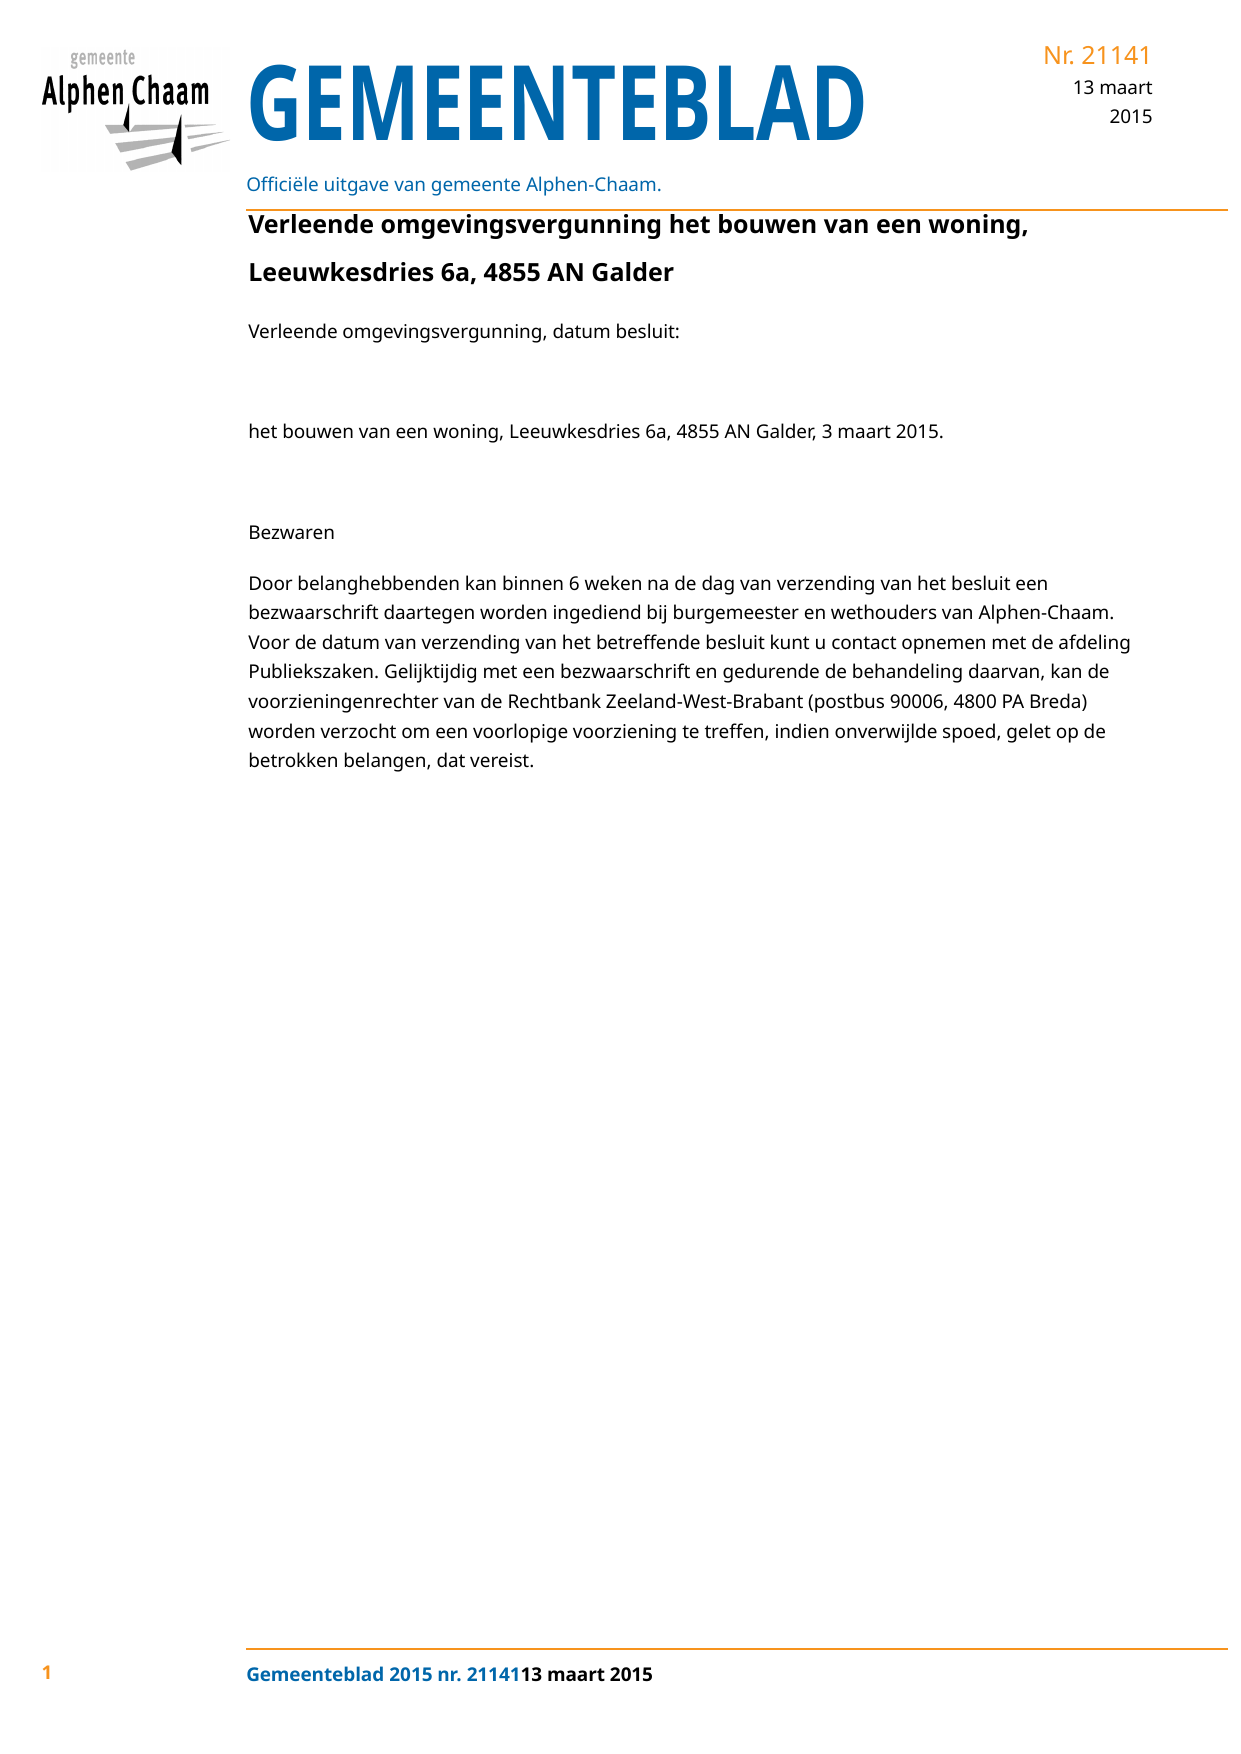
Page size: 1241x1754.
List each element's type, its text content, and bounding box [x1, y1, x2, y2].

picture [41, 47, 231, 172]
text Verleende omgevingsvergunning, datum besluit: [248, 318, 1152, 344]
text het bouwen van een woning, Leeuwkesdries 6a, 4855 AN Galder, 3 maart 2015. [248, 419, 1152, 444]
text Verleende omgevingsvergunning het bouwen van een woning, Leeuwkesdries 6a, 4855 AN Galder [248, 211, 1152, 288]
text Bezwaren [248, 519, 1152, 545]
text Door belanghebbenden kan binnen 6 weken na de dag van verzending van het besluit een bezwaarschrift daartegen worden ingediend bij burgemeester en wethouders van Alphen-Chaam. Voor de datum van verzending van het betreffende besluit kunt u contact opnemen met de afdeling Publiekszaken. Gelijktijdig met een bezwaarschrift en gedurende de behandeling daarvan, kan de voorzieningenrechter van de Rechtbank Zeeland-West-Brabant (postbus 90006, 4800 PA Breda) worden verzocht om een voorlopige voorziening te treffen, indien onverwijlde spoed, gelet op de betrokken belangen, dat vereist. [248, 570, 1152, 773]
